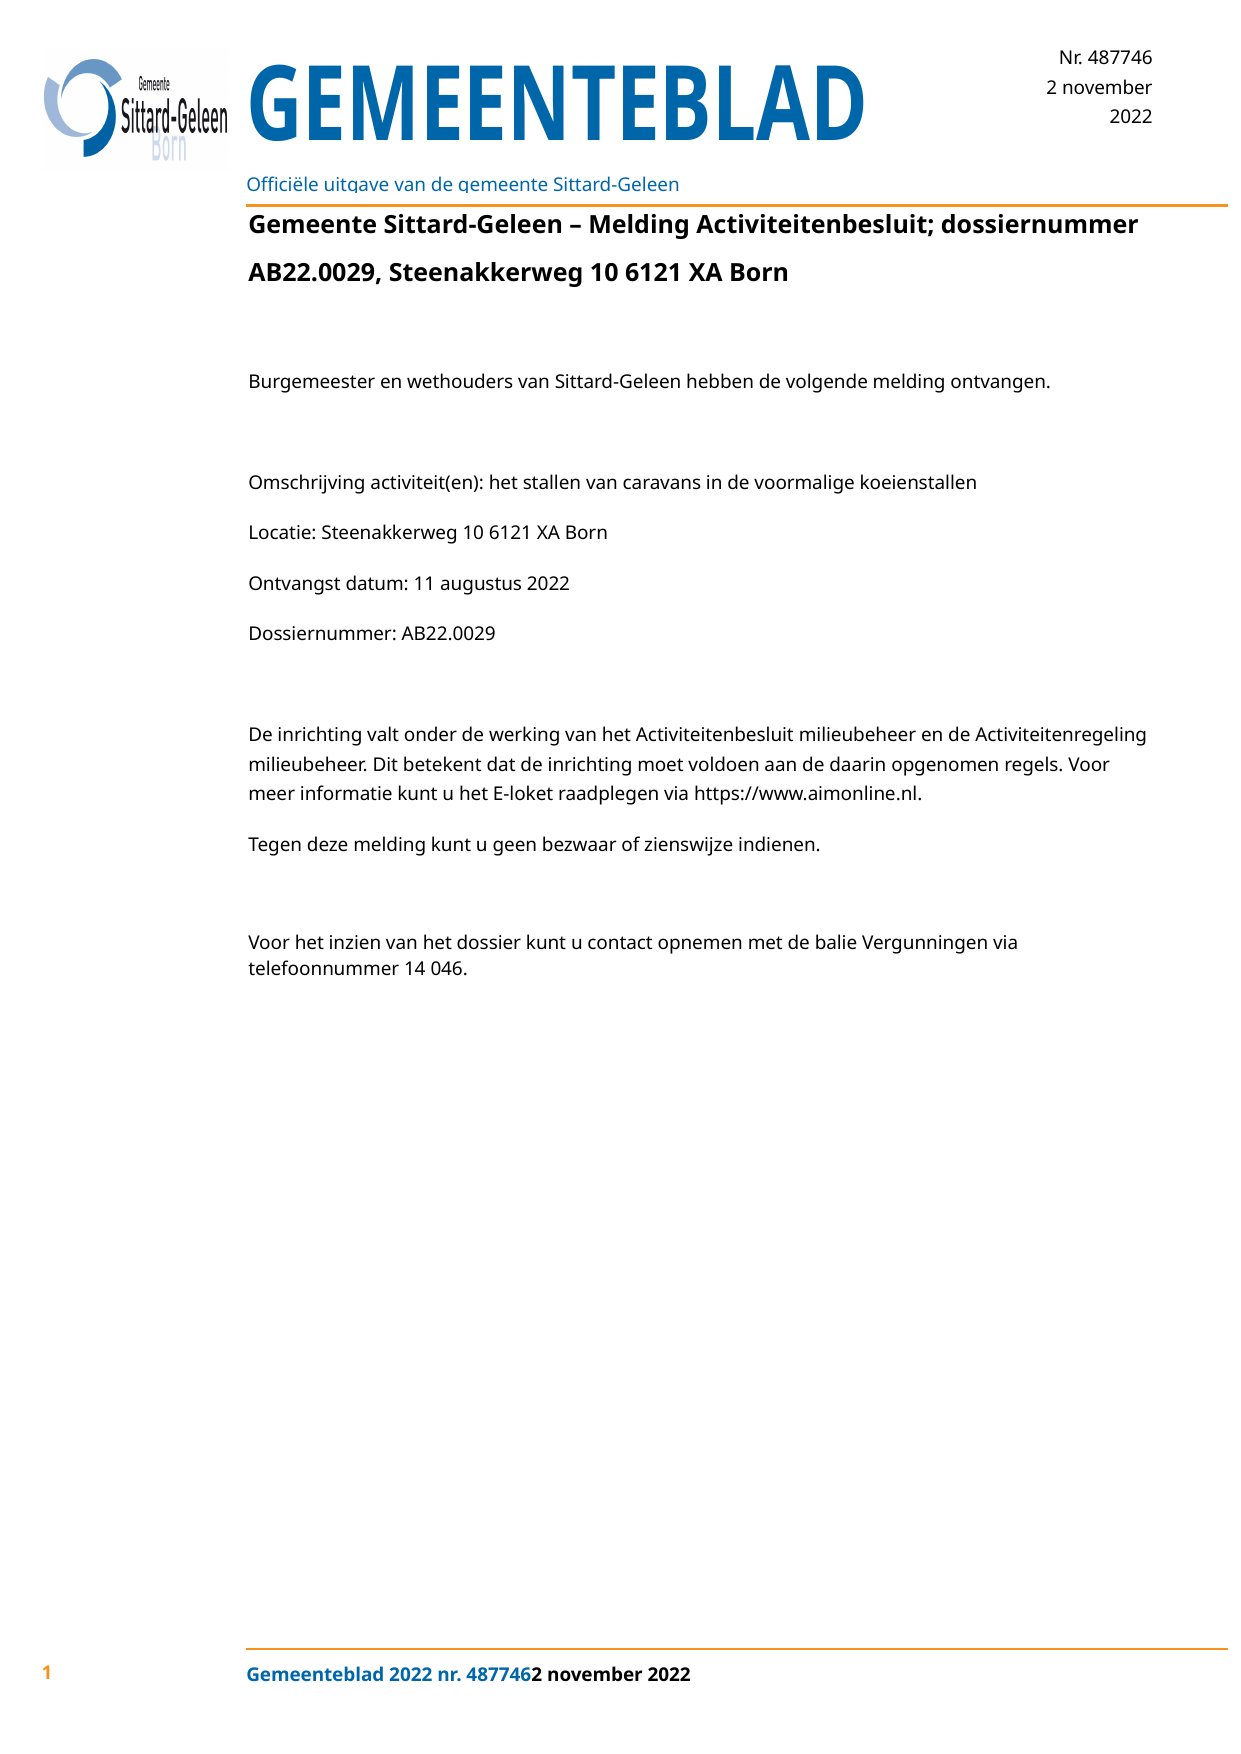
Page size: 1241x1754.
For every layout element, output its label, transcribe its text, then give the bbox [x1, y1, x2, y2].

text Gemeente Sittard-Geleen – Melding Activiteitenbesluit; dossiernummer AB22.0029, Steenakkerweg 10 6121 XA Born [248, 207, 1152, 288]
text Omschrijving activiteit(en): het stallen van caravans in de voormalige koeienstallen [248, 469, 1152, 495]
text De inrichting valt onder de werking van het Activiteitenbesluit milieubeheer en de Activiteitenregeling milieubeheer. Dit betekent dat de inrichting moet voldoen aan de daarin opgenomen regels. Voor meer informatie kunt u het E-loket raadplegen via https://www.aimonline.nl. [248, 721, 1152, 806]
text Tegen deze melding kunt u geen bezwaar of zienswijze indienen. [248, 831, 1152, 857]
text Ontvangst datum: 11 augustus 2022 [248, 570, 1152, 596]
text Dossiernummer: AB22.0029 [248, 620, 1152, 646]
picture [41, 47, 231, 172]
text Locatie: Steenakkerweg 10 6121 XA Born [248, 519, 1152, 545]
text Voor het inzien van het dossier kunt u contact opnemen met de balie Vergunningen via telefoonnummer 14 046. [248, 929, 1152, 981]
text Burgemeester en wethouders van Sittard-Geleen hebben de volgende melding ontvangen. [248, 368, 1152, 394]
